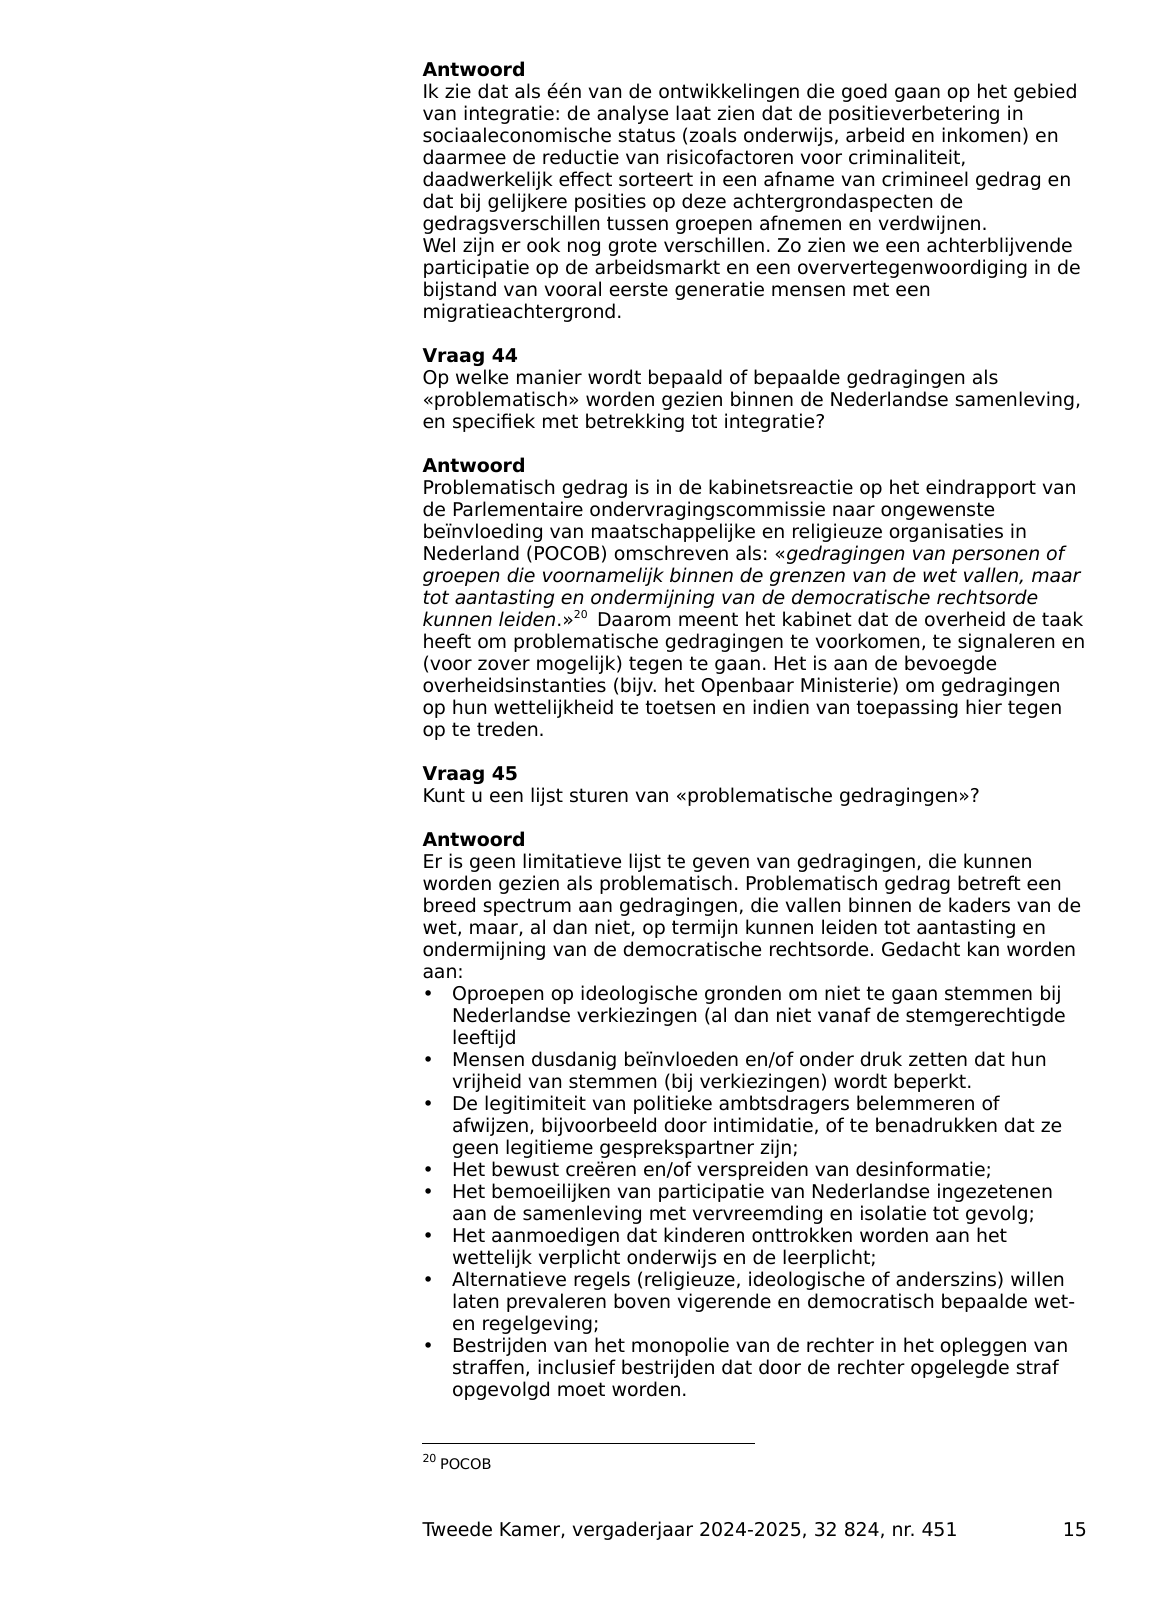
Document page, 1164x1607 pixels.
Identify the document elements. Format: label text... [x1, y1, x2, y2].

text Antwoord [422, 829, 1087, 851]
text Wel zijn er ook nog grote verschillen. Zo zien we een achterblijvende participatie op de arbeidsmarkt en een oververtegenwoordiging in de bijstand van vooral eerste generatie mensen met een migratieachtergrond. [422, 235, 1087, 323]
text POCOB [422, 1452, 1087, 1474]
text • Het aanmoedigen dat kinderen onttrokken worden aan het wettelijk verplicht onderwijs en de leerplicht; [422, 1225, 1087, 1269]
text Op welke manier wordt bepaald of bepaalde gedragingen als «problematisch» worden gezien binnen de Nederlandse samenleving, en specifiek met betrekking tot integratie? [422, 367, 1087, 433]
text Vraag 45 [422, 763, 1087, 785]
text Problematisch gedrag is in de kabinetsreactie op het eindrapport van de Parlementaire ondervragingscommissie naar ongewenste beïnvloeding van maatschappelijke en religieuze organisaties in Nederland (POCOB) omschreven als: «gedragingen van personen of groepen die voornamelijk binnen de grenzen van de wet vallen, maar tot aantasting en ondermijning van de democratische rechtsorde kunnen leiden.» Daarom meent het kabinet dat de overheid de taak heeft om problematische gedragingen te voorkomen, te signaleren en (voor zover mogelijk) tegen te gaan. Het is aan de bevoegde overheidsinstanties (bijv. het Openbaar Ministerie) om gedragingen op hun wettelijkheid te toetsen en indien van toepassing hier tegen op te treden. [422, 477, 1087, 741]
text Antwoord [422, 59, 1087, 81]
text Antwoord [422, 455, 1087, 477]
text • De legitimiteit van politieke ambtsdragers belemmeren of afwijzen, bijvoorbeeld door intimidatie, of te benadrukken dat ze geen legitieme gesprekspartner zijn; [422, 1093, 1087, 1159]
text Er is geen limitatieve lijst te geven van gedragingen, die kunnen worden gezien als problematisch. Problematisch gedrag betreft een breed spectrum aan gedragingen, die vallen binnen de kaders van de wet, maar, al dan niet, op termijn kunnen leiden tot aantasting en ondermijning van de democratische rechtsorde. Gedacht kan worden aan: [422, 851, 1087, 983]
text • Het bemoeilijken van participatie van Nederlandse ingezetenen aan de samenleving met vervreemding en isolatie tot gevolg; [422, 1181, 1087, 1225]
text Vraag 44 [422, 345, 1087, 367]
text • Alternatieve regels (religieuze, ideologische of anderszins) willen laten prevaleren boven vigerende en democratisch bepaalde wet- en regelgeving; [422, 1269, 1087, 1335]
text • Oproepen op ideologische gronden om niet te gaan stemmen bij Nederlandse verkiezingen (al dan niet vanaf de stemgerechtigde leeftijd [422, 983, 1087, 1049]
text • Bestrijden van het monopolie van de rechter in het opleggen van straffen, inclusief bestrijden dat door de rechter opgelegde straf opgevolgd moet worden. [422, 1335, 1087, 1401]
text Ik zie dat als één van de ontwikkelingen die goed gaan op het gebied van integratie: de analyse laat zien dat de positieverbetering in sociaaleconomische status (zoals onderwijs, arbeid en inkomen) en daarmee de reductie van risicofactoren voor criminaliteit, daadwerkelijk effect sorteert in een afname van crimineel gedrag en dat bij gelijkere posities op deze achtergrondaspecten de gedragsverschillen tussen groepen afnemen en verdwijnen. [422, 81, 1087, 235]
text Kunt u een lijst sturen van «problematische gedragingen»? [422, 785, 1087, 807]
text • Mensen dusdanig beïnvloeden en/of onder druk zetten dat hun vrijheid van stemmen (bij verkiezingen) wordt beperkt. [422, 1049, 1087, 1093]
text • Het bewust creëren en/of verspreiden van desinformatie; [422, 1159, 1087, 1181]
